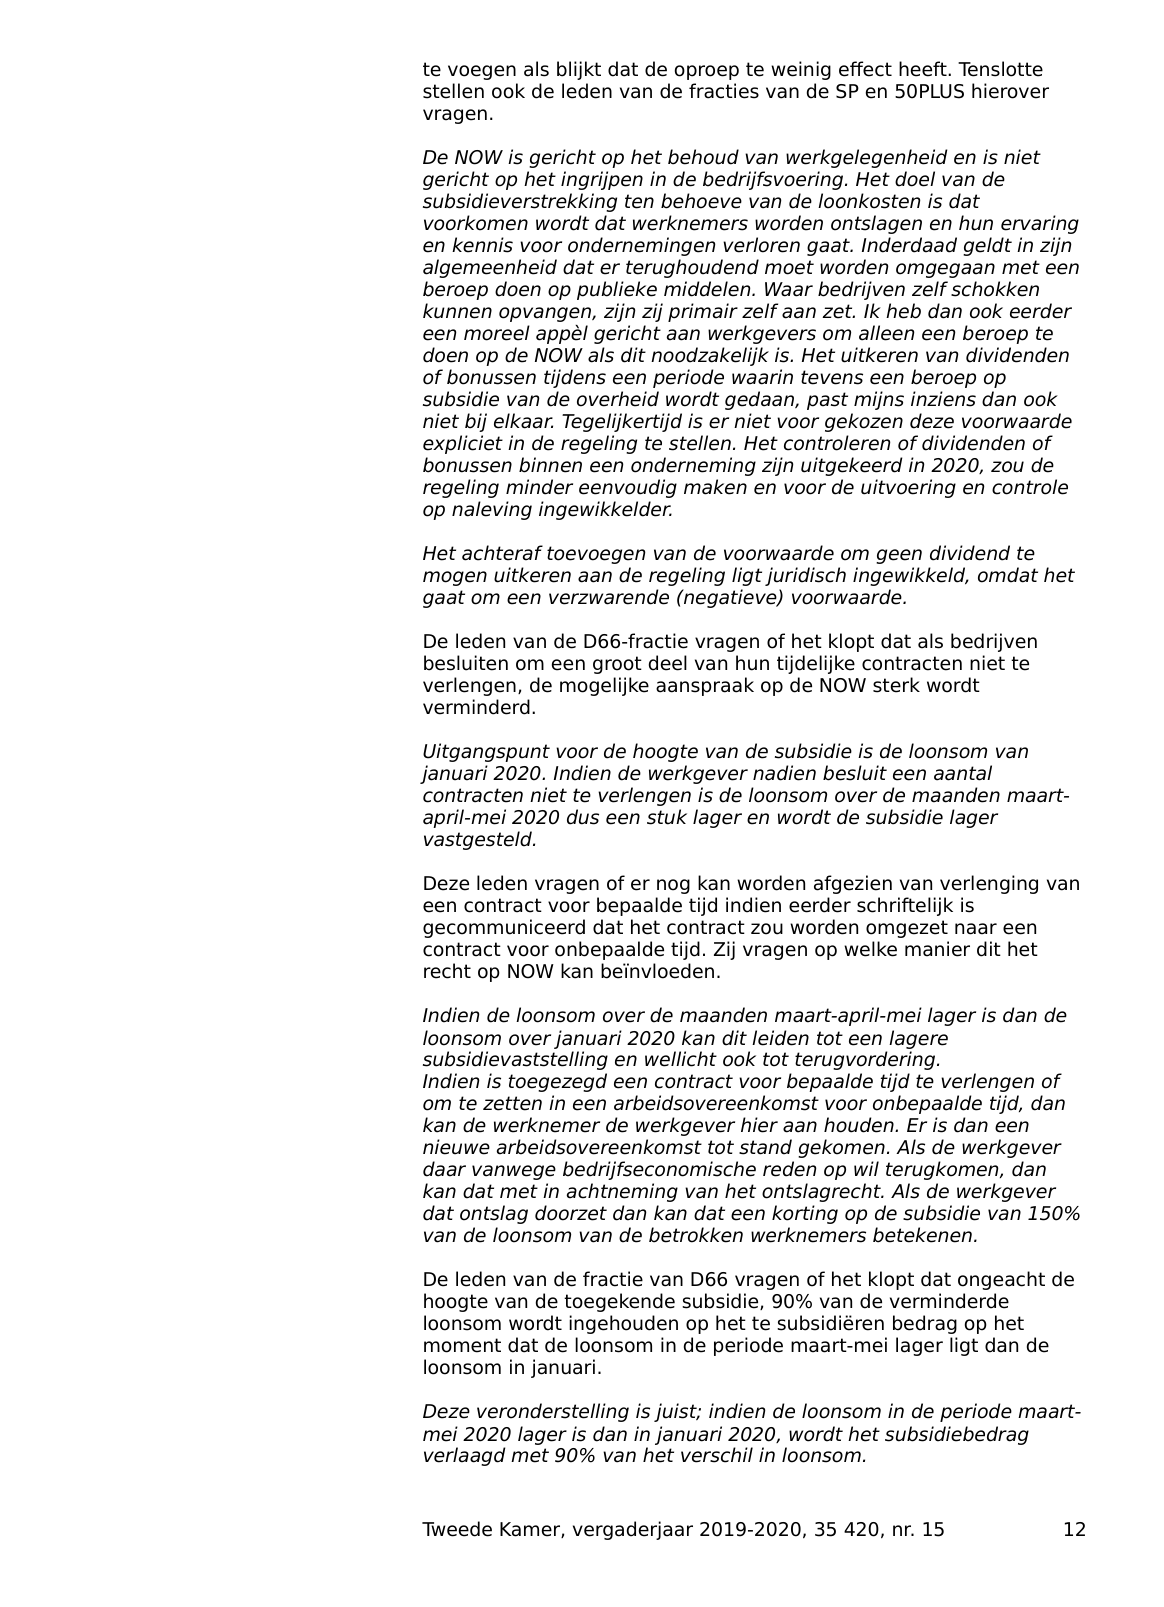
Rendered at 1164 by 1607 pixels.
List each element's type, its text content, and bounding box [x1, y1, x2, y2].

text Uitgangspunt voor de hoogte van de subsidie is de loonsom van januari 2020. Indien de werkgever nadien besluit een aantal contracten niet te verlengen is de loonsom over de maanden maart-april-mei 2020 dus een stuk lager en wordt de subsidie lager vastgesteld. [422, 741, 1087, 851]
text De leden van de fractie van D66 vragen of het klopt dat ongeacht de hoogte van de toegekende subsidie, 90% van de verminderde loonsom wordt ingehouden op het te subsidiëren bedrag op het moment dat de loonsom in de periode maart-mei lager ligt dan de loonsom in januari. [422, 1269, 1087, 1379]
text Het achteraf toevoegen van de voorwaarde om geen dividend te mogen uitkeren aan de regeling ligt juridisch ingewikkeld, omdat het gaat om een verzwarende (negatieve) voorwaarde. [422, 543, 1087, 609]
text Deze veronderstelling is juist; indien de loonsom in de periode maart-mei 2020 lager is dan in januari 2020, wordt het subsidiebedrag verlaagd met 90% van het verschil in loonsom. [422, 1401, 1087, 1467]
text Indien de loonsom over de maanden maart-april-mei lager is dan de loonsom over januari 2020 kan dit leiden tot een lagere subsidievaststelling en wellicht ook tot terugvordering. [422, 1005, 1087, 1071]
text Deze leden vragen of er nog kan worden afgezien van verlenging van een contract voor bepaalde tijd indien eerder schriftelijk is gecommuniceerd dat het contract zou worden omgezet naar een contract voor onbepaalde tijd. Zij vragen op welke manier dit het recht op NOW kan beïnvloeden. [422, 873, 1087, 983]
text te voegen als blijkt dat de oproep te weinig effect heeft. Tenslotte stellen ook de leden van de fracties van de SP en 50PLUS hierover vragen. [422, 59, 1087, 125]
text De NOW is gericht op het behoud van werkgelegenheid en is niet gericht op het ingrijpen in de bedrijfsvoering. Het doel van de subsidieverstrekking ten behoeve van de loonkosten is dat voorkomen wordt dat werknemers worden ontslagen en hun ervaring en kennis voor ondernemingen verloren gaat. Inderdaad geldt in zijn algemeenheid dat er terughoudend moet worden omgegaan met een beroep doen op publieke middelen. Waar bedrijven zelf schokken kunnen opvangen, zijn zij primair zelf aan zet. Ik heb dan ook eerder een moreel appèl gericht aan werkgevers om alleen een beroep te doen op de NOW als dit noodzakelijk is. Het uitkeren van dividenden of bonussen tijdens een periode waarin tevens een beroep op subsidie van de overheid wordt gedaan, past mijns inziens dan ook niet bij elkaar. Tegelijkertijd is er niet voor gekozen deze voorwaarde expliciet in de regeling te stellen. Het controleren of dividenden of bonussen binnen een onderneming zijn uitgekeerd in 2020, zou de regeling minder eenvoudig maken en voor de uitvoering en controle op naleving ingewikkelder. [422, 147, 1087, 521]
text De leden van de D66-fractie vragen of het klopt dat als bedrijven besluiten om een groot deel van hun tijdelijke contracten niet te verlengen, de mogelijke aanspraak op de NOW sterk wordt verminderd. [422, 631, 1087, 719]
text Indien is toegezegd een contract voor bepaalde tijd te verlengen of om te zetten in een arbeidsovereenkomst voor onbepaalde tijd, dan kan de werknemer de werkgever hier aan houden. Er is dan een nieuwe arbeidsovereenkomst tot stand gekomen. Als de werkgever daar vanwege bedrijfseconomische reden op wil terugkomen, dan kan dat met in achtneming van het ontslagrecht. Als de werkgever dat ontslag doorzet dan kan dat een korting op de subsidie van 150% van de loonsom van de betrokken werknemers betekenen. [422, 1071, 1087, 1247]
